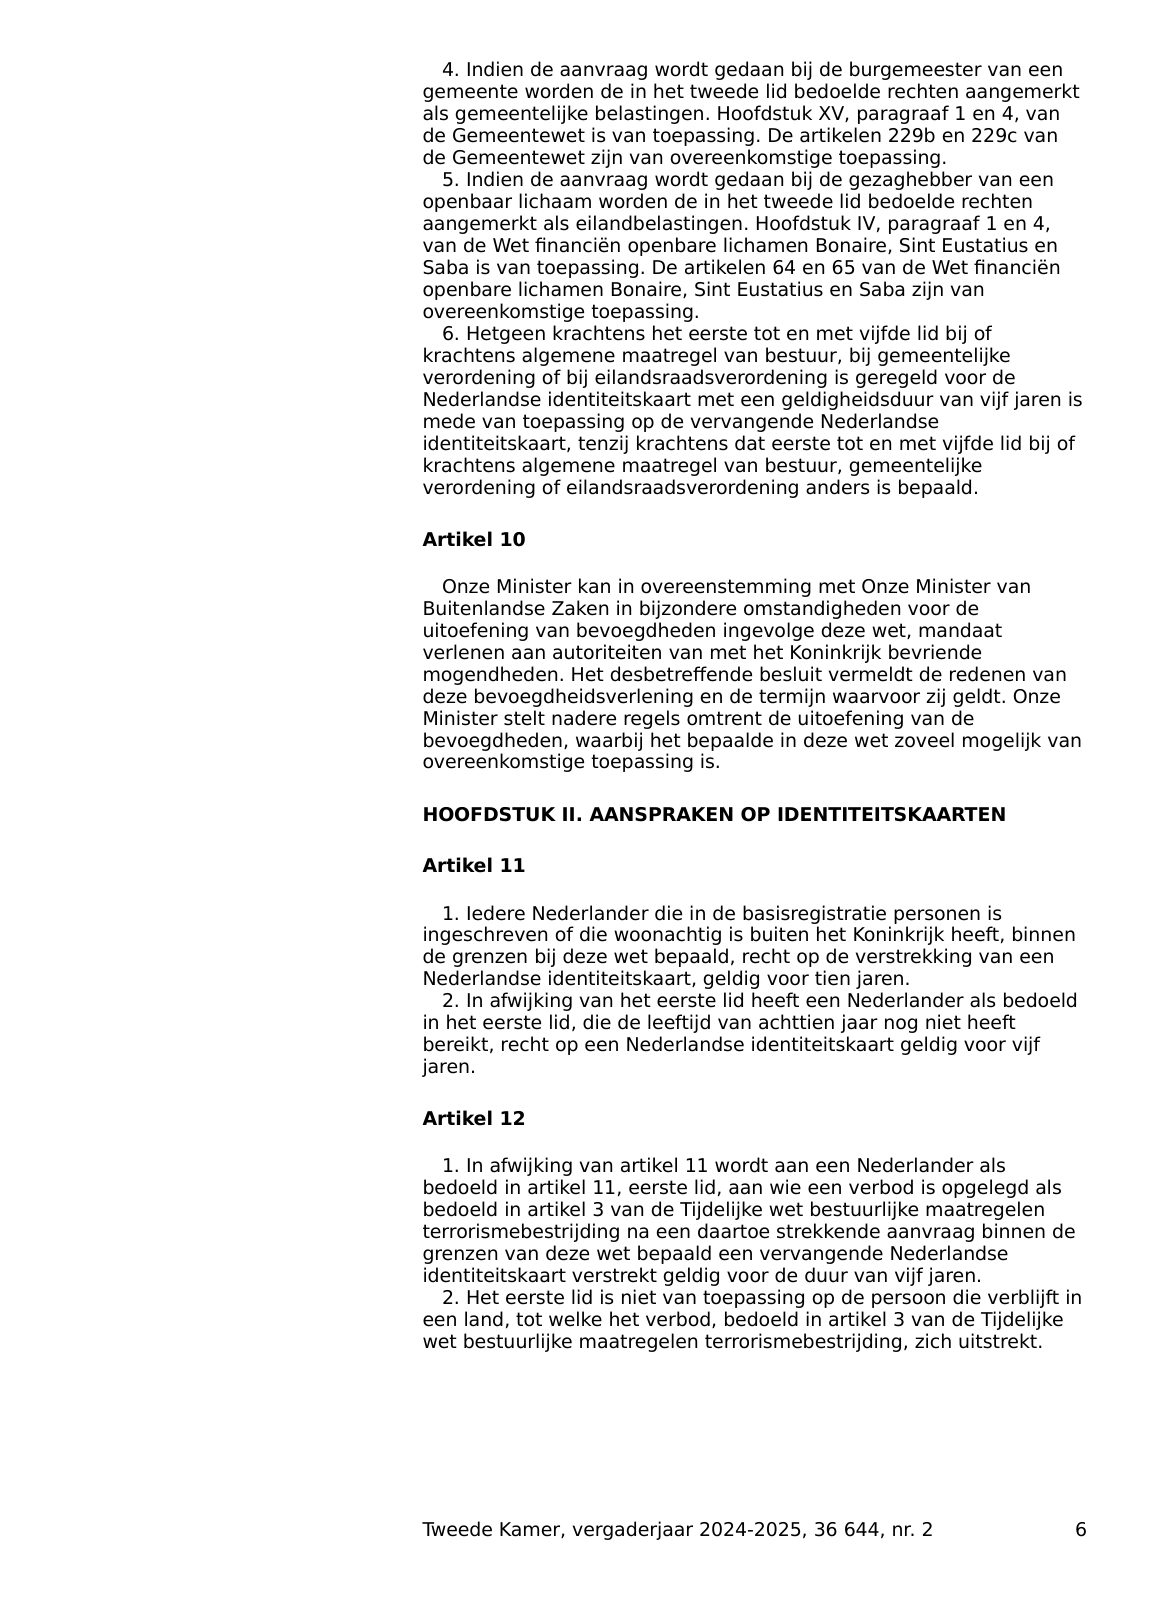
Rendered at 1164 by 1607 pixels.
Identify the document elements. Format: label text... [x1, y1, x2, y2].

text 6. Hetgeen krachtens het eerste tot en met vijfde lid bij of krachtens algemene maatregel van bestuur, bij gemeentelijke verordening of bij eilandsraadsverordening is geregeld voor de Nederlandse identiteitskaart met een geldigheidsduur van vijf jaren is mede van toepassing op de vervangende Nederlandse identiteitskaart, tenzij krachtens dat eerste tot en met vijfde lid bij of krachtens algemene maatregel van bestuur, gemeentelijke verordening of eilandsraadsverordening anders is bepaald. [422, 323, 1087, 499]
subtitle Artikel 12 [422, 1108, 1087, 1130]
subtitle HOOFDSTUK II. AANSPRAKEN OP IDENTITEITSKAARTEN [422, 803, 1087, 825]
subtitle Artikel 11 [422, 855, 1087, 877]
text 2. Het eerste lid is niet van toepassing op de persoon die verblijft in een land, tot welke het verbod, bedoeld in artikel 3 van de Tijdelijke wet bestuurlijke maatregelen terrorismebestrijding, zich uitstrekt. [422, 1287, 1087, 1353]
subtitle Artikel 10 [422, 529, 1087, 551]
text 1. In afwijking van artikel 11 wordt aan een Nederlander als bedoeld in artikel 11, eerste lid, aan wie een verbod is opgelegd als bedoeld in artikel 3 van de Tijdelijke wet bestuurlijke maatregelen terrorismebestrijding na een daartoe strekkende aanvraag binnen de grenzen van deze wet bepaald een vervangende Nederlandse identiteitskaart verstrekt geldig voor de duur van vijf jaren. [422, 1155, 1087, 1287]
text 2. In afwijking van het eerste lid heeft een Nederlander als bedoeld in het eerste lid, die de leeftijd van achttien jaar nog niet heeft bereikt, recht op een Nederlandse identiteitskaart geldig voor vijf jaren. [422, 990, 1087, 1078]
text Onze Minister kan in overeenstemming met Onze Minister van Buitenlandse Zaken in bijzondere omstandigheden voor de uitoefening van bevoegdheden ingevolge deze wet, mandaat verlenen aan autoriteiten van met het Koninkrijk bevriende mogendheden. Het desbetreffende besluit vermeldt de redenen van deze bevoegdheidsverlening en de termijn waarvoor zij geldt. Onze Minister stelt nadere regels omtrent de uitoefening van de bevoegdheden, waarbij het bepaalde in deze wet zoveel mogelijk van overeenkomstige toepassing is. [422, 576, 1087, 773]
text 4. Indien de aanvraag wordt gedaan bij de burgemeester van een gemeente worden de in het tweede lid bedoelde rechten aangemerkt als gemeentelijke belastingen. Hoofdstuk XV, paragraaf 1 en 4, van de Gemeentewet is van toepassing. De artikelen 229b en 229c van de Gemeentewet zijn van overeenkomstige toepassing. [422, 59, 1087, 169]
text 5. Indien de aanvraag wordt gedaan bij de gezaghebber van een openbaar lichaam worden de in het tweede lid bedoelde rechten aangemerkt als eilandbelastingen. Hoofdstuk IV, paragraaf 1 en 4, van de Wet financiën openbare lichamen Bonaire, Sint Eustatius en Saba is van toepassing. De artikelen 64 en 65 van de Wet financiën openbare lichamen Bonaire, Sint Eustatius en Saba zijn van overeenkomstige toepassing. [422, 169, 1087, 323]
text 1. Iedere Nederlander die in de basisregistratie personen is ingeschreven of die woonachtig is buiten het Koninkrijk heeft, binnen de grenzen bij deze wet bepaald, recht op de verstrekking van een Nederlandse identiteitskaart, geldig voor tien jaren. [422, 902, 1087, 990]
